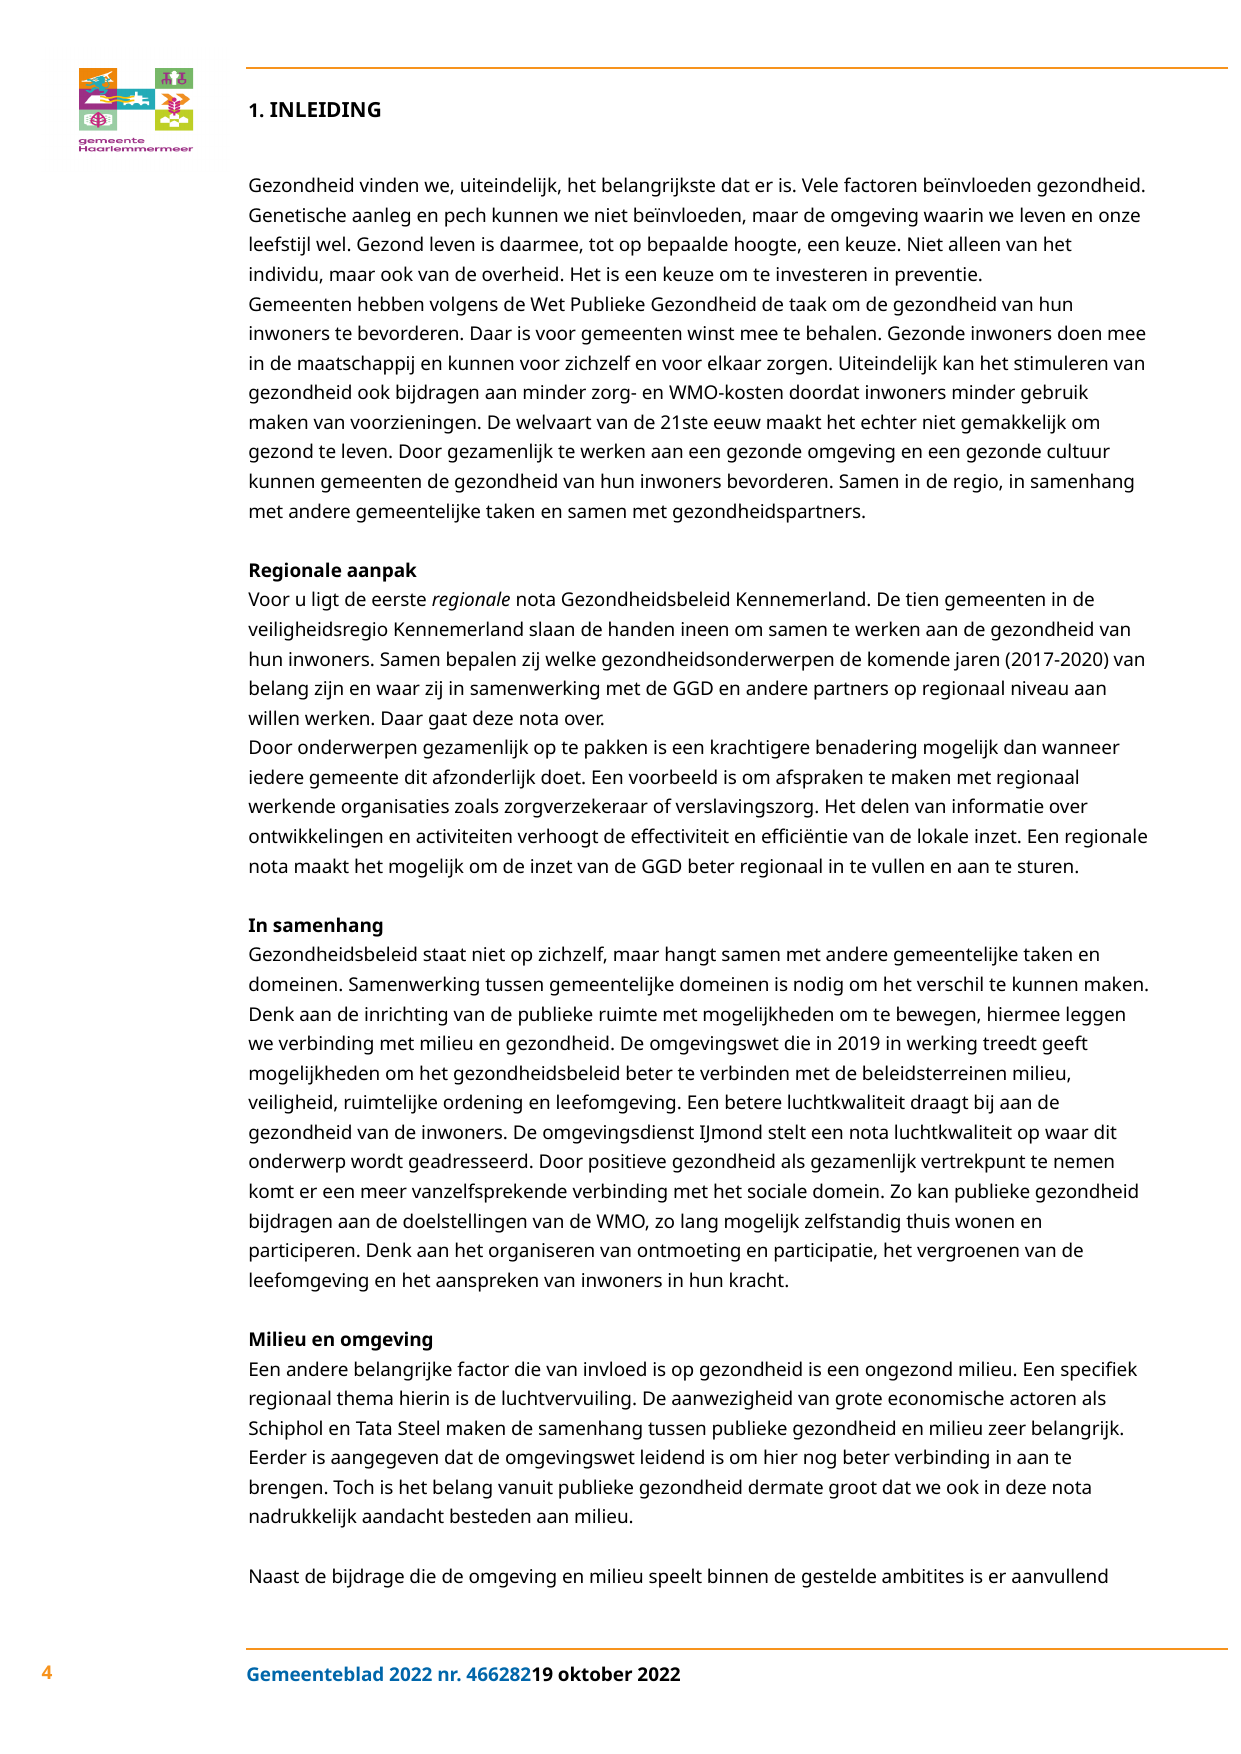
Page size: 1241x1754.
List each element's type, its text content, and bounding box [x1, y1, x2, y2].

text 1. INLEIDING [248, 95, 1152, 123]
text In samenhang [248, 912, 1152, 938]
text Gezondheid vinden we, uiteindelijk, het belangrijkste dat er is. Vele factoren beïnvloeden gezondheid. Genetische aanleg en pech kunnen we niet beïnvloeden, maar de omgeving waarin we leven en onze leefstijl wel. Gezond leven is daarmee, tot op bepaalde hoogte, een keuze. Niet alleen van het individu, maar ook van de overheid. Het is een keuze om te investeren in preventie. [248, 172, 1152, 287]
text Door onderwerpen gezamenlijk op te pakken is een krachtigere benadering mogelijk dan wanneer iedere gemeente dit afzonderlijk doet. Een voorbeeld is om afspraken te maken met regionaal werkende organisaties zoals zorgverzekeraar of verslavingszorg. Het delen van informatie over ontwikkelingen en activiteiten verhoogt de effectiviteit en efficiëntie van de lokale inzet. Een regionale nota maakt het mogelijk om de inzet van de GGD beter regionaal in te vullen en aan te sturen. [248, 734, 1152, 879]
text Gezondheidsbeleid staat niet op zichzelf, maar hangt samen met andere gemeentelijke taken en domeinen. Samenwerking tussen gemeentelijke domeinen is nodig om het verschil te kunnen maken. Denk aan de inrichting van de publieke ruimte met mogelijkheden om te bewegen, hiermee leggen we verbinding met milieu en gezondheid. De omgevingswet die in 2019 in werking treedt geeft mogelijkheden om het gezondheidsbeleid beter te verbinden met de beleidsterreinen milieu, veiligheid, ruimtelijke ordening en leefomgeving. Een betere luchtkwaliteit draagt bij aan de gezondheid van de inwoners. De omgevingsdienst IJmond stelt een nota luchtkwaliteit op waar dit onderwerp wordt geadresseerd. Door positieve gezondheid als gezamenlijk vertrekpunt te nemen komt er een meer vanzelfsprekende verbinding met het sociale domein. Zo kan publieke gezondheid bijdragen aan de doelstellingen van de WMO, zo lang mogelijk zelfstandig thuis wonen en participeren. Denk aan het organiseren van ontmoeting en participatie, het vergroenen van de leefomgeving en het aanspreken van inwoners in hun kracht. [248, 942, 1152, 1293]
text Regionale aanpak [248, 557, 1152, 583]
text Een andere belangrijke factor die van invloed is op gezondheid is een ongezond milieu. Een specifiek regionaal thema hierin is de luchtvervuiling. De aanwezigheid van grote economische actoren als Schiphol en Tata Steel maken de samenhang tussen publieke gezondheid en milieu zeer belangrijk. Eerder is aangegeven dat de omgevingswet leidend is om hier nog beter verbinding in aan te brengen. Toch is het belang vanuit publieke gezondheid dermate groot dat we ook in deze nota nadrukkelijk aandacht besteden aan milieu. [248, 1356, 1152, 1529]
text Voor u ligt de eerste regionale nota Gezondheidsbeleid Kennemerland. De tien gemeenten in de veiligheidsregio Kennemerland slaan de handen ineen om samen te werken aan de gezondheid van hun inwoners. Samen bepalen zij welke gezondheidsonderwerpen de komende jaren (2017-2020) van belang zijn en waar zij in samenwerking met de GGD en andere partners op regionaal niveau aan willen werken. Daar gaat deze nota over. [248, 587, 1152, 731]
picture [41, 47, 231, 172]
text Naast de bijdrage die de omgeving en milieu speelt binnen de gestelde ambitites is er aanvullend [248, 1563, 1152, 1589]
text Gemeenten hebben volgens de Wet Publieke Gezondheid de taak om de gezondheid van hun inwoners te bevorderen. Daar is voor gemeenten winst mee te behalen. Gezonde inwoners doen mee in de maatschappij en kunnen voor zichzelf en voor elkaar zorgen. Uiteindelijk kan het stimuleren van gezondheid ook bijdragen aan minder zorg- en WMO-kosten doordat inwoners minder gebruik maken van voorzieningen. De welvaart van de 21ste eeuw maakt het echter niet gemakkelijk om gezond te leven. Door gezamenlijk te werken aan een gezonde omgeving en een gezonde cultuur kunnen gemeenten de gezondheid van hun inwoners bevorderen. Samen in de regio, in samenhang met andere gemeentelijke taken en samen met gezondheidspartners. [248, 291, 1152, 524]
text Milieu en omgeving [248, 1326, 1152, 1352]
